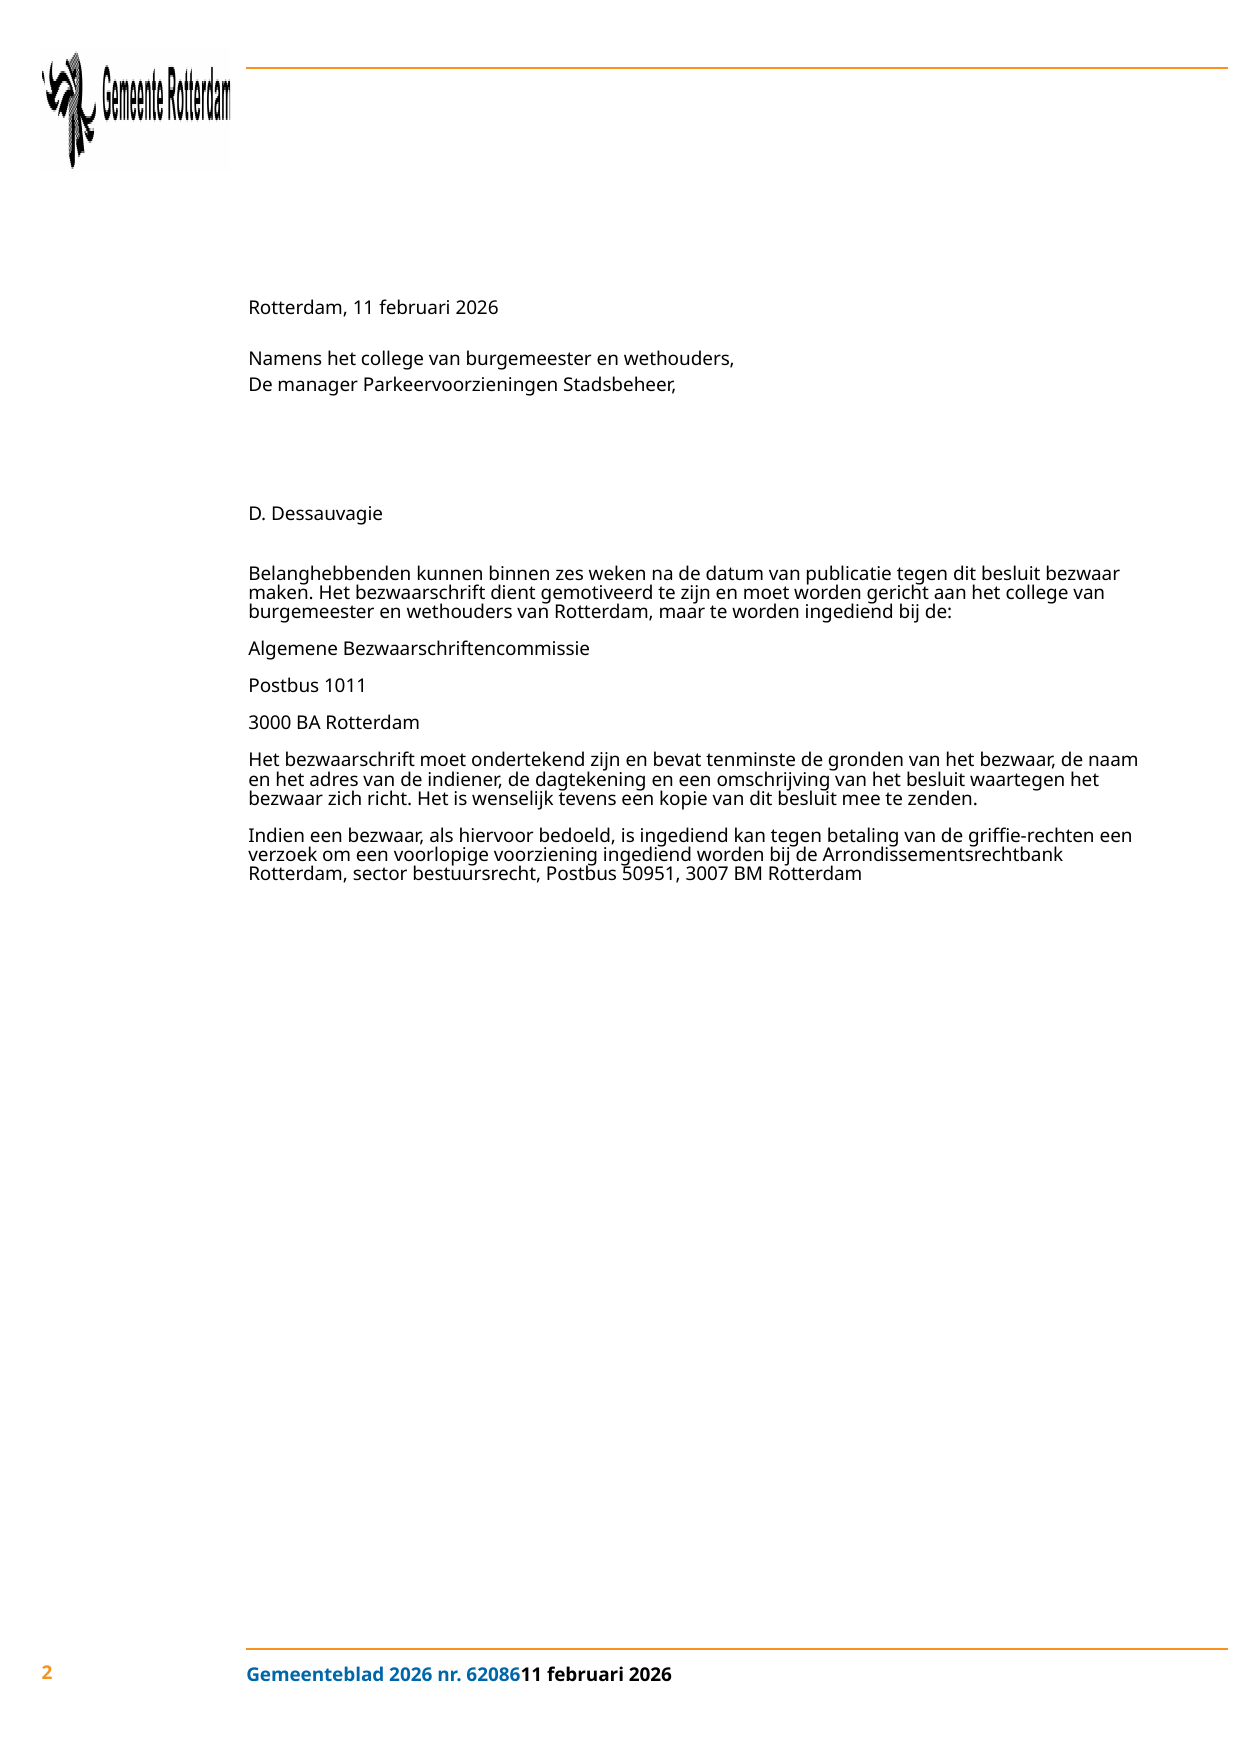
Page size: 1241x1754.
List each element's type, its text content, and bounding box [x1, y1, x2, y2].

text Algemene Bezwaarschriftencommissie [248, 640, 1152, 659]
text Namens het college van burgemeester en wethouders, [248, 345, 1152, 371]
text D. Dessauvagie [248, 500, 1152, 525]
text Indien een bezwaar, als hiervoor bedoeld, is ingediend kan tegen betaling van de griffie-rechten een verzoek om een voorlopige voorziening ingediend worden bij de Arrondissementsrechtbank Rotterdam, sector bestuursrecht, Postbus 50951, 3007 BM Rotterdam [248, 827, 1152, 884]
text De manager Parkeervoorzieningen Stadsbeheer, [248, 371, 1152, 397]
text Postbus 1011 [248, 677, 1152, 697]
picture [41, 47, 231, 172]
text Rotterdam, 11 februari 2026 [248, 294, 1152, 319]
text Het bezwaarschrift moet ondertekend zijn en bevat tenminste de gronden van het bezwaar, de naam en het adres van de indiener, de dagtekening en een omschrijving van het besluit waartegen het bezwaar zich richt. Het is wenselijk tevens een kopie van dit besluit mee te zenden. [248, 751, 1152, 809]
text 3000 BA Rotterdam [248, 714, 1152, 733]
text Belanghebbenden kunnen binnen zes weken na de datum van publicatie tegen dit besluit bezwaar maken. Het bezwaarschrift dient gemotiveerd te zijn en moet worden gericht aan het college van burgemeester en wethouders van Rotterdam, maar te worden ingediend bij de: [248, 565, 1152, 623]
